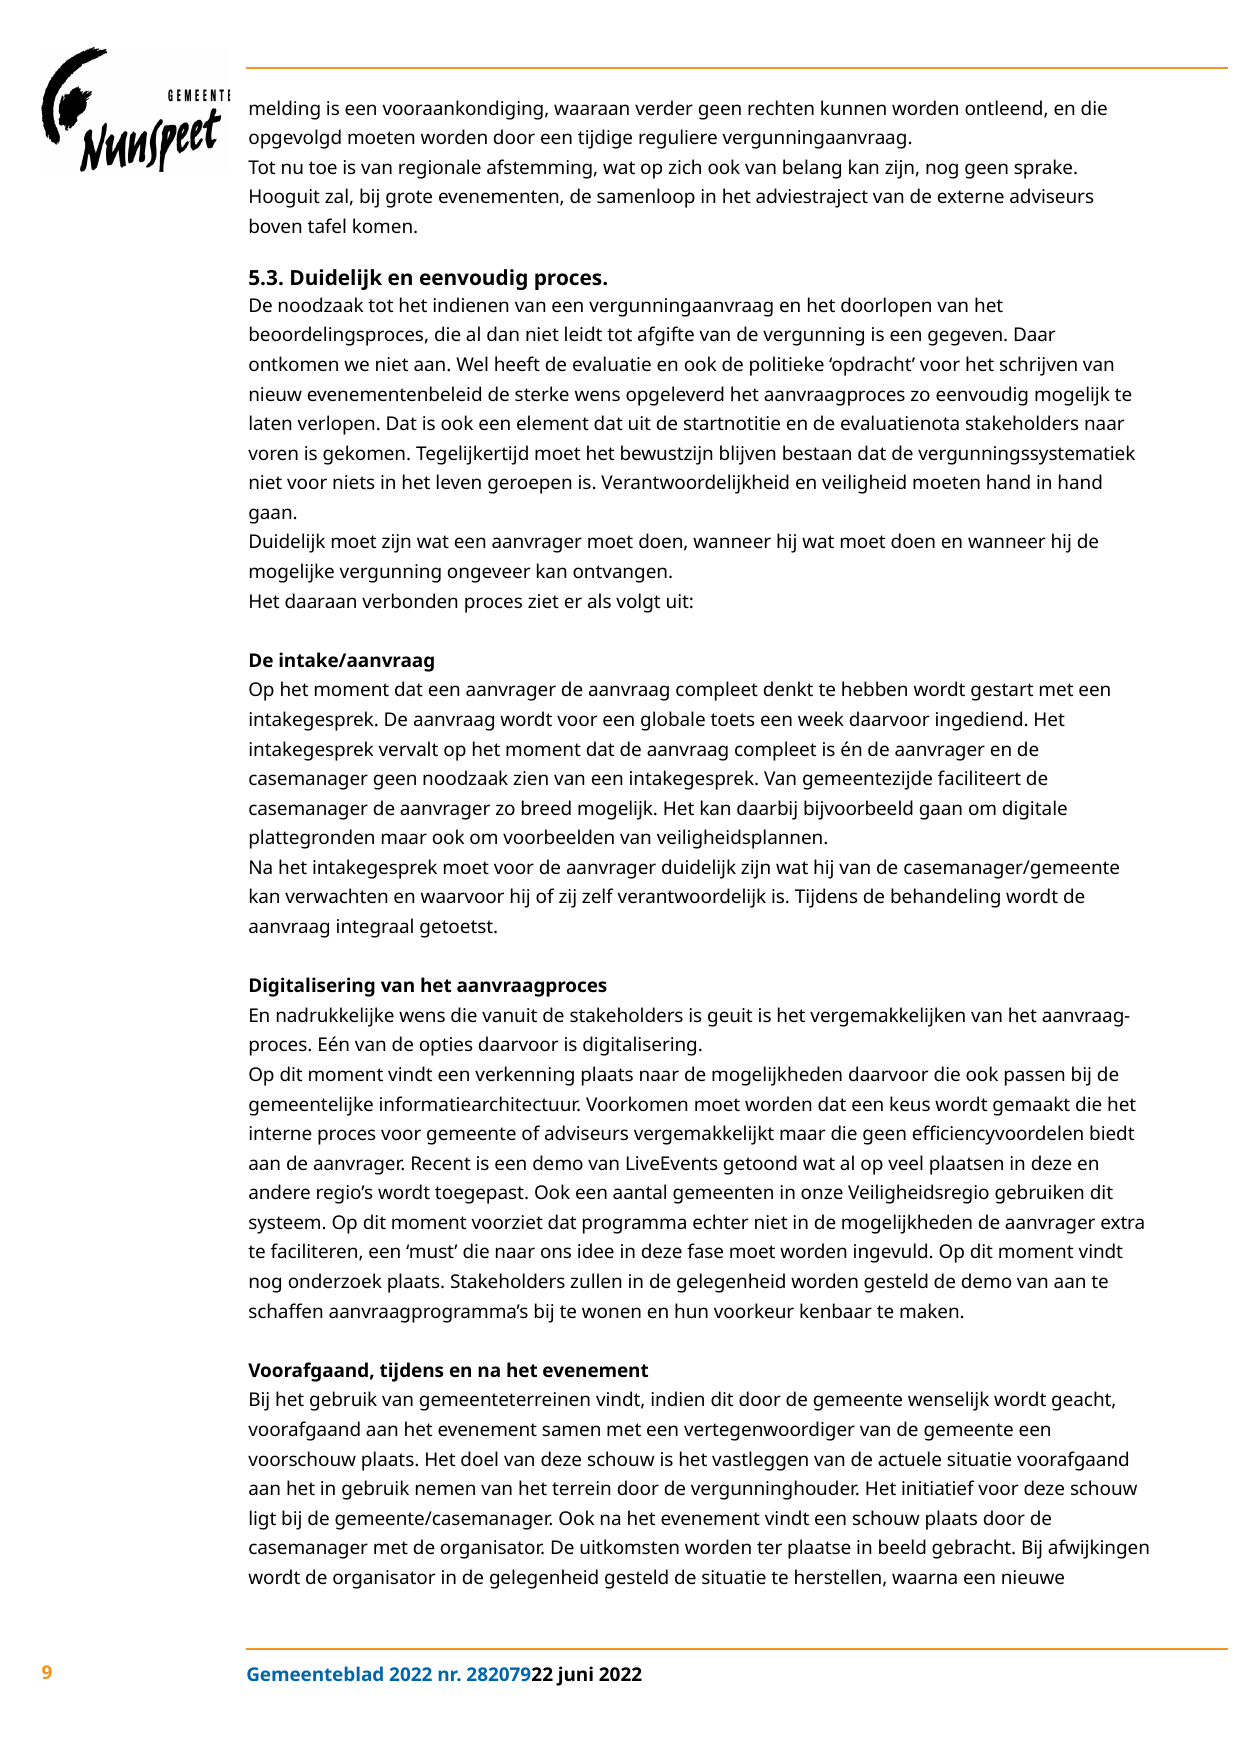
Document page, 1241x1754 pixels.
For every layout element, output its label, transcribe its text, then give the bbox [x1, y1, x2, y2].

text Op het moment dat een aanvrager de aanvraag compleet denkt te hebben wordt gestart met een intakegesprek. De aanvraag wordt voor een globale toets een week daarvoor ingediend. Het intakegesprek vervalt op het moment dat de aanvraag compleet is én de aanvrager en de casemanager geen noodzaak zien van een intakegesprek. Van gemeentezijde faciliteert de casemanager de aanvrager zo breed mogelijk. Het kan daarbij bijvoorbeeld gaan om digitale plattegronden maar ook om voorbeelden van veiligheidsplannen. [248, 677, 1152, 850]
text melding is een vooraankondiging, waaraan verder geen rechten kunnen worden ontleend, en die opgevolgd moeten worden door een tijdige reguliere vergunningaanvraag. [248, 95, 1152, 150]
text Bij het gebruik van gemeenteterreinen vindt, indien dit door de gemeente wenselijk wordt geacht, voorafgaand aan het evenement samen met een vertegenwoordiger van de gemeente een voorschouw plaats. Het doel van deze schouw is het vastleggen van de actuele situatie voorafgaand aan het in gebruik nemen van het terrein door de vergunninghouder. Het initiatief voor deze schouw ligt bij de gemeente/casemanager. Ook na het evenement vindt een schouw plaats door de casemanager met de organisator. De uitkomsten worden ter plaatse in beeld gebracht. Bij afwijkingen wordt de organisator in de gelegenheid gesteld de situatie te herstellen, waarna een nieuwe [248, 1387, 1152, 1590]
text Duidelijk moet zijn wat een aanvrager moet doen, wanneer hij wat moet doen en wanneer hij de mogelijke vergunning ongeveer kan ontvangen. [248, 529, 1152, 584]
text Na het intakegesprek moet voor de aanvrager duidelijk zijn wat hij van de casemanager/gemeente kan verwachten en waarvoor hij of zij zelf verantwoordelijk is. Tijdens de behandeling wordt de aanvraag integraal getoetst. [248, 854, 1152, 939]
text Voorafgaand, tijdens en na het evenement [248, 1357, 1152, 1383]
text 5.3. Duidelijk en eenvoudig proces. [248, 263, 1152, 292]
text De intake/aanvraag [248, 647, 1152, 673]
text Op dit moment vindt een verkenning plaats naar de mogelijkheden daarvoor die ook passen bij de gemeentelijke informatiearchitectuur. Voorkomen moet worden dat een keus wordt gemaakt die het interne proces voor gemeente of adviseurs vergemakkelijkt maar die geen efficiencyvoordelen biedt aan de aanvrager. Recent is een demo van LiveEvents getoond wat al op veel plaatsen in deze en andere regio’s wordt toegepast. Ook een aantal gemeenten in onze Veiligheidsregio gebruiken dit systeem. Op dit moment voorziet dat programma echter niet in de mogelijkheden de aanvrager extra te faciliteren, een ‘must’ die naar ons idee in deze fase moet worden ingevuld. Op dit moment vindt nog onderzoek plaats. Stakeholders zullen in de gelegenheid worden gesteld de demo van aan te schaffen aanvraagprogramma’s bij te wonen en hun voorkeur kenbaar te maken. [248, 1061, 1152, 1323]
text Het daaraan verbonden proces ziet er als volgt uit: [248, 588, 1152, 613]
picture [41, 47, 231, 172]
text Tot nu toe is van regionale afstemming, wat op zich ook van belang kan zijn, nog geen sprake. Hooguit zal, bij grote evenementen, de samenloop in het adviestraject van de externe adviseurs boven tafel komen. [248, 154, 1152, 239]
text En nadrukkelijke wens die vanuit de stakeholders is geuit is het vergemakkelijken van het aanvraag-proces. Eén van de opties daarvoor is digitalisering. [248, 1002, 1152, 1057]
text De noodzaak tot het indienen van een vergunningaanvraag en het doorlopen van het beoordelingsproces, die al dan niet leidt tot afgifte van de vergunning is een gegeven. Daar ontkomen we niet aan. Wel heeft de evaluatie en ook de politieke ‘opdracht’ voor het schrijven van nieuw evenementenbeleid de sterke wens opgeleverd het aanvraagproces zo eenvoudig mogelijk te laten verlopen. Dat is ook een element dat uit de startnotitie en de evaluatienota stakeholders naar voren is gekomen. Tegelijkertijd moet het bewustzijn blijven bestaan dat de vergunningssystematiek niet voor niets in het leven geroepen is. Verantwoordelijkheid en veiligheid moeten hand in hand gaan. [248, 292, 1152, 525]
text Digitalisering van het aanvraagproces [248, 972, 1152, 998]
